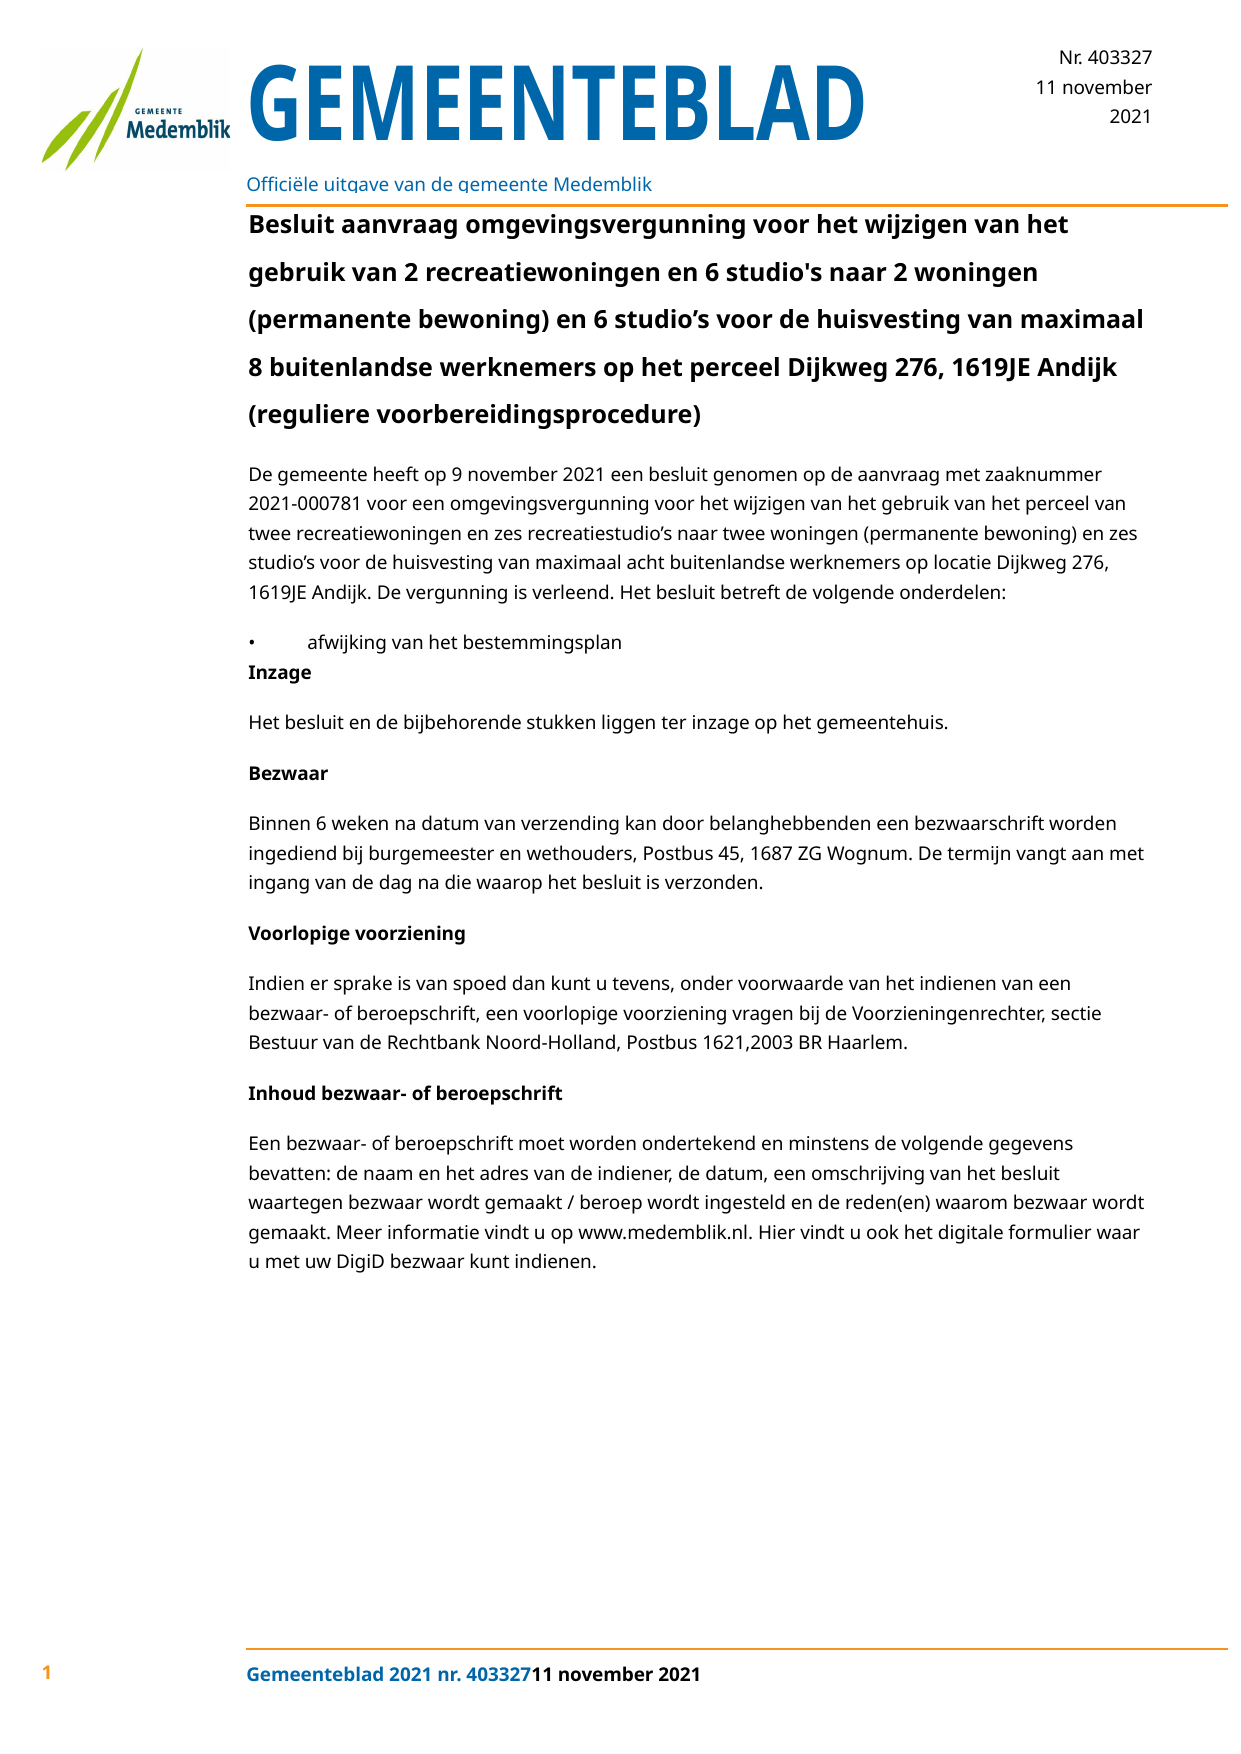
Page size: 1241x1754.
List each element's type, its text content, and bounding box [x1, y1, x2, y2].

list afwijking van het bestemmingsplan [248, 629, 1152, 655]
text Bezwaar [248, 760, 1152, 786]
text Het besluit en de bijbehorende stukken liggen ter inzage op het gemeentehuis. [248, 709, 1152, 735]
picture [41, 47, 231, 172]
text De gemeente heeft op 9 november 2021 een besluit genomen op de aanvraag met zaaknummer 2021-000781 voor een omgevingsvergunning voor het wijzigen van het gebruik van het perceel van twee recreatiewoningen en zes recreatiestudio’s naar twee woningen (permanente bewoning) en zes studio’s voor de huisvesting van maximaal acht buitenlandse werknemers op locatie Dijkweg 276, 1619JE Andijk. De vergunning is verleend. Het besluit betreft de volgende onderdelen: [248, 461, 1152, 605]
text Besluit aanvraag omgevingsvergunning voor het wijzigen van het gebruik van 2 recreatiewoningen en 6 studio's naar 2 woningen (permanente bewoning) en 6 studio’s voor de huisvesting van maximaal 8 buitenlandse werknemers op het perceel Dijkweg 276, 1619JE Andijk (reguliere voorbereidingsprocedure) [248, 207, 1152, 431]
text Indien er sprake is van spoed dan kunt u tevens, onder voorwaarde van het indienen van een bezwaar- of beroepschrift, een voorlopige voorziening vragen bij de Voorzieningenrechter, sectie Bestuur van de Rechtbank Noord-Holland, Postbus 1621,2003 BR Haarlem. [248, 970, 1152, 1055]
text Voorlopige voorziening [248, 920, 1152, 946]
text Binnen 6 weken na datum van verzending kan door belanghebbenden een bezwaarschrift worden ingediend bij burgemeester en wethouders, Postbus 45, 1687 ZG Wognum. De termijn vangt aan met ingang van de dag na die waarop het besluit is verzonden. [248, 810, 1152, 895]
text Een bezwaar- of beroepschrift moet worden ondertekend en minstens de volgende gegevens bevatten: de naam en het adres van de indiener, de datum, een omschrijving van het besluit waartegen bezwaar wordt gemaakt / beroep wordt ingesteld en de reden(en) waarom bezwaar wordt gemaakt. Meer informatie vindt u op www.medemblik.nl. Hier vindt u ook het digitale formulier waar u met uw DigiD bezwaar kunt indienen. [248, 1130, 1152, 1274]
text Inzage [248, 659, 1152, 685]
text Inhoud bezwaar- of beroepschrift [248, 1080, 1152, 1106]
